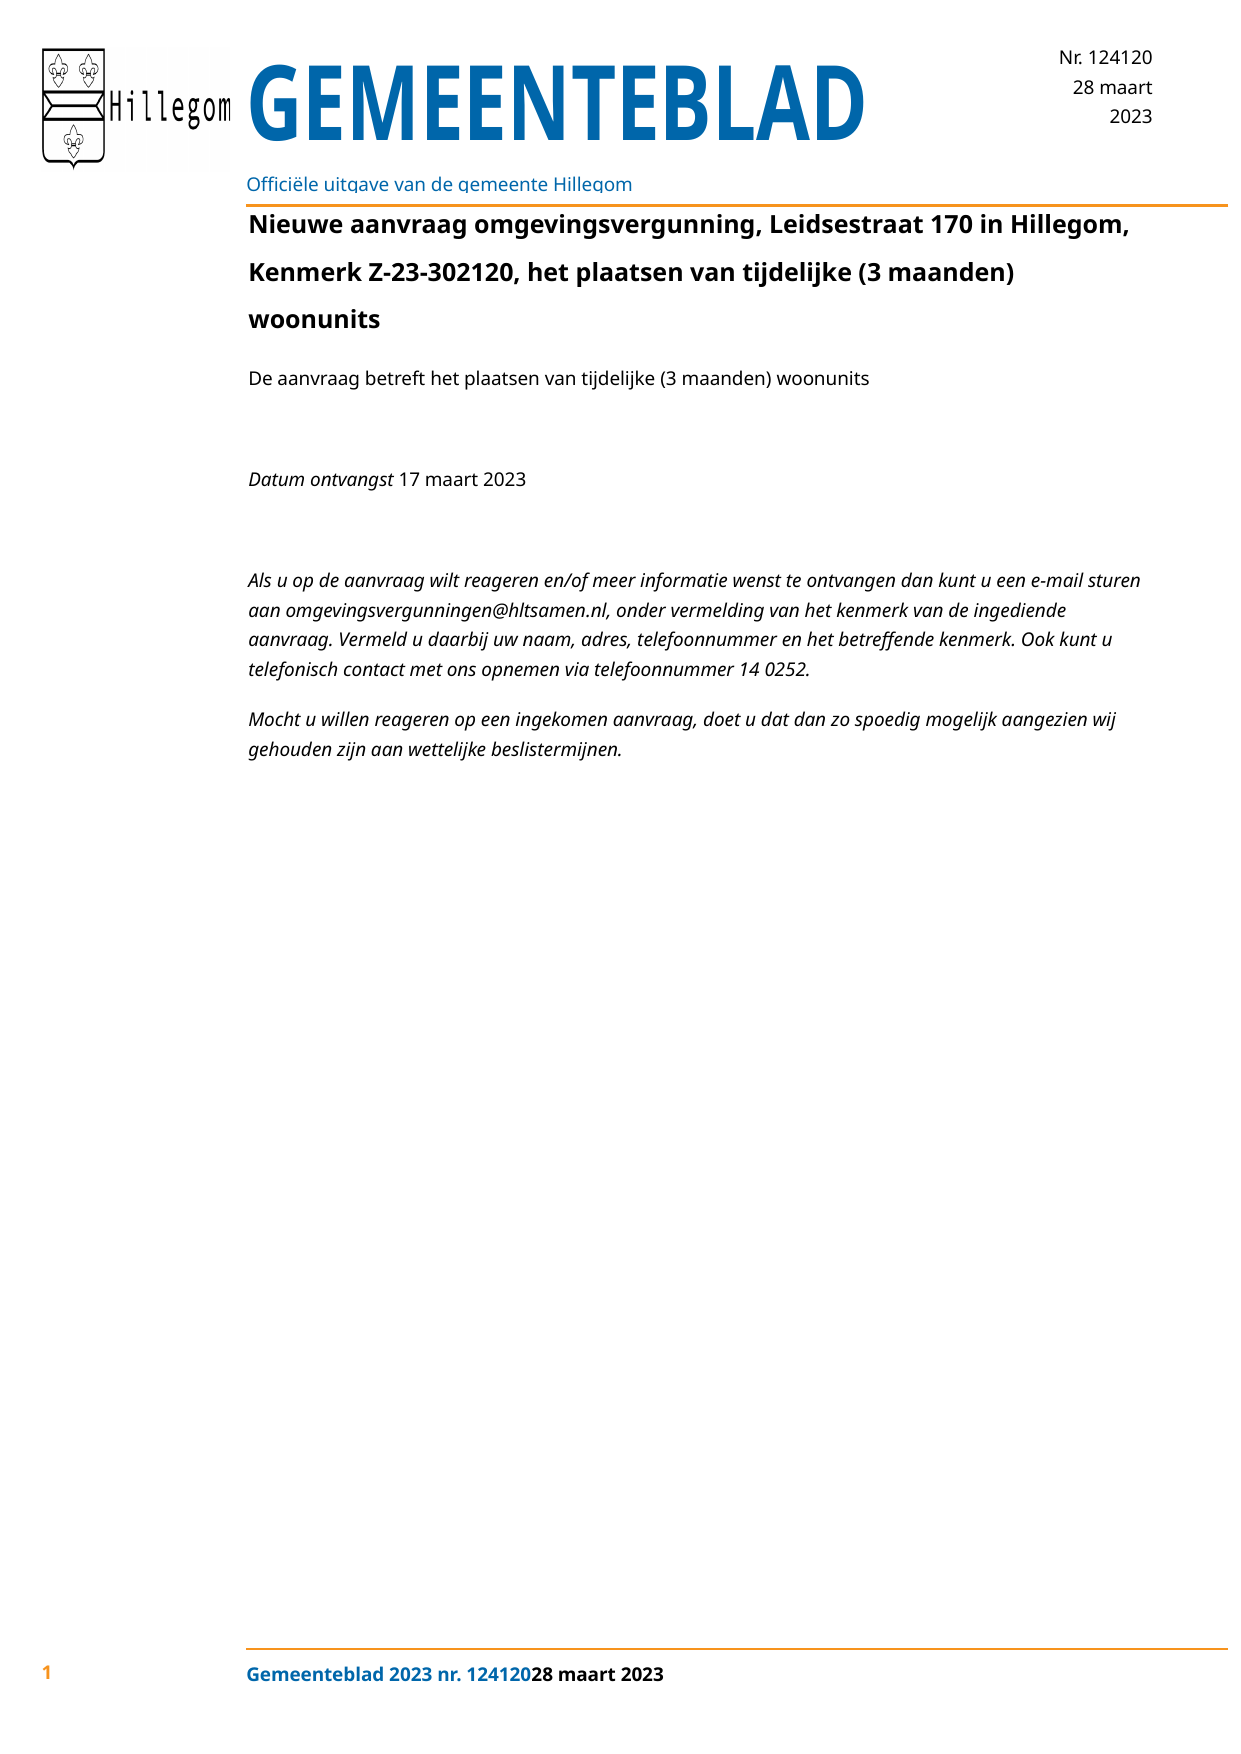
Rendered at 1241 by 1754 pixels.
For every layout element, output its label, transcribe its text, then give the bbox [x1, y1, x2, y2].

picture [41, 47, 231, 172]
text Nieuwe aanvraag omgevingsvergunning, Leidsestraat 170 in Hillegom, Kenmerk Z-23-302120, het plaatsen van tijdelijke (3 maanden) woonunits [248, 207, 1152, 336]
text De aanvraag betreft het plaatsen van tijdelijke (3 maanden) woonunits [248, 366, 1152, 391]
text Datum ontvangst 17 maart 2023 [248, 466, 1152, 492]
text Als u op de aanvraag wilt reageren en/of meer informatie wenst te ontvangen dan kunt u een e-mail sturen aan omgevingsvergunningen@hltsamen.nl, onder vermelding van het kenmerk van de ingediende aanvraag. Vermeld u daarbij uw naam, adres, telefoonnummer en het betreffende kenmerk. Ook kunt u telefonisch contact met ons opnemen via telefoonnummer 14 0252. [248, 567, 1152, 682]
text Mocht u willen reageren op een ingekomen aanvraag, doet u dat dan zo spoedig mogelijk aangezien wij gehouden zijn aan wettelijke beslistermijnen. [248, 706, 1152, 762]
